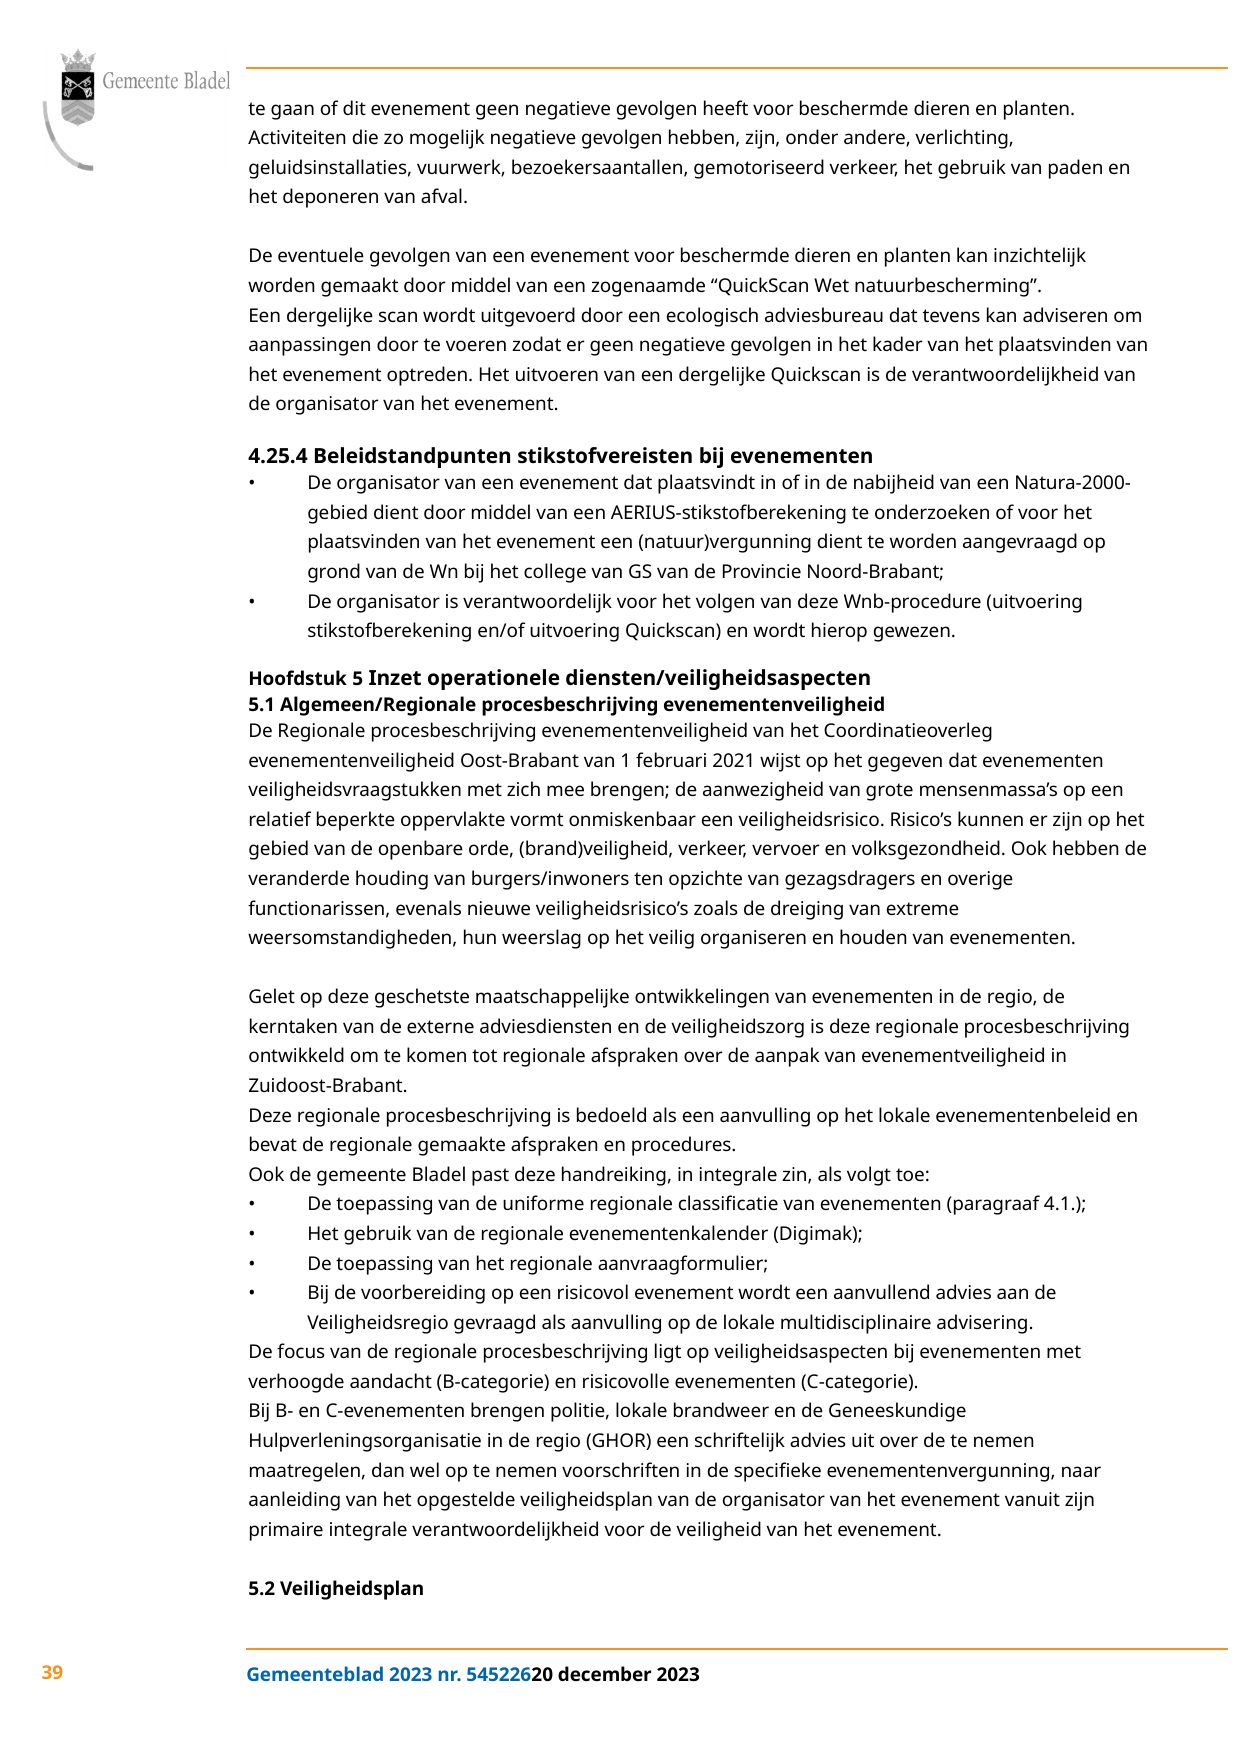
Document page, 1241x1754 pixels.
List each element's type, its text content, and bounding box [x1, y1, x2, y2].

list Het gebruik van de regionale evenementenkalender (Digimak); [248, 1220, 1152, 1246]
text Gelet op deze geschetste maatschappelijke ontwikkelingen van evenementen in de regio, de kerntaken van de externe adviesdiensten en de veiligheidszorg is deze regionale procesbeschrijving ontwikkeld om te komen tot regionale afspraken over de aanpak van evenementveiligheid in Zuidoost-Brabant. [248, 983, 1152, 1098]
text Hoofdstuk 5 Inzet operationele diensten/veiligheidsaspecten [248, 663, 1152, 691]
text Bij B- en C-evenementen brengen politie, lokale brandweer en de Geneeskundige Hulpverleningsorganisatie in de regio (GHOR) een schriftelijk advies uit over de te nemen maatregelen, dan wel op te nemen voorschriften in de specifieke evenementenvergunning, naar aanleiding van het opgestelde veiligheidsplan van de organisator van het evenement vanuit zijn primaire integrale verantwoordelijkheid voor de veiligheid van het evenement. [248, 1398, 1152, 1542]
text Een dergelijke scan wordt uitgevoerd door een ecologisch adviesbureau dat tevens kan adviseren om aanpassingen door te voeren zodat er geen negatieve gevolgen in het kader van het plaatsvinden van het evenement optreden. Het uitvoeren van een dergelijke Quickscan is de verantwoordelijkheid van de organisator van het evenement. [248, 302, 1152, 416]
text 5.1 Algemeen/Regionale procesbeschrijving evenementenveiligheid [248, 691, 1152, 717]
picture [41, 47, 231, 172]
list De toepassing van het regionale aanvraagformulier; [248, 1250, 1152, 1275]
text te gaan of dit evenement geen negatieve gevolgen heeft voor beschermde dieren en planten. Activiteiten die zo mogelijk negatieve gevolgen hebben, zijn, onder andere, verlichting, geluidsinstallaties, vuurwerk, bezoekersaantallen, gemotoriseerd verkeer, het gebruik van paden en het deponeren van afval. [248, 95, 1152, 209]
list De toepassing van de uniforme regionale classificatie van evenementen (paragraaf 4.1.); [248, 1191, 1152, 1216]
list Bij de voorbereiding op een risicovol evenement wordt een aanvullend advies aan de Veiligheidsregio gevraagd als aanvulling op de lokale multidisciplinaire advisering. [248, 1279, 1152, 1334]
text De eventuele gevolgen van een evenement voor beschermde dieren en planten kan inzichtelijk worden gemaakt door middel van een zogenaamde “QuickScan Wet natuurbescherming”. [248, 243, 1152, 298]
text De Regionale procesbeschrijving evenementenveiligheid van het Coordinatieoverleg evenementenveiligheid Oost-Brabant van 1 februari 2021 wijst op het gegeven dat evenementen veiligheidsvraagstukken met zich mee brengen; de aanwezigheid van grote mensenmassa’s op een relatief beperkte oppervlakte vormt onmiskenbaar een veiligheidsrisico. Risico’s kunnen er zijn op het gebied van de openbare orde, (brand)veiligheid, verkeer, vervoer en volksgezondheid. Ook hebben de veranderde houding van burgers/inwoners ten opzichte van gezagsdragers en overige functionarissen, evenals nieuwe veiligheidsrisico’s zoals de dreiging van extreme weersomstandigheden, hun weerslag op het veilig organiseren en houden van evenementen. [248, 717, 1152, 950]
text 4.25.4 Beleidstandpunten stikstofvereisten bij evenementen [248, 441, 1152, 469]
text Ook de gemeente Bladel past deze handreiking, in integrale zin, als volgt toe: [248, 1161, 1152, 1187]
text 5.2 Veiligheidsplan [248, 1575, 1152, 1601]
list De organisator van een evenement dat plaatsvindt in of in de nabijheid van een Natura-2000-gebied dient door middel van een AERIUS-stikstofberekening te onderzoeken of voor het plaatsvinden van het evenement een (natuur)vergunning dient te worden aangevraagd op grond van de Wn bij het college van GS van de Provincie Noord-Brabant; [248, 469, 1152, 584]
list De organisator is verantwoordelijk voor het volgen van deze Wnb-procedure (uitvoering stikstofberekening en/of uitvoering Quickscan) en wordt hierop gewezen. [248, 588, 1152, 643]
text Deze regionale procesbeschrijving is bedoeld als een aanvulling op het lokale evenementenbeleid en bevat de regionale gemaakte afspraken en procedures. [248, 1102, 1152, 1157]
text De focus van de regionale procesbeschrijving ligt op veiligheidsaspecten bij evenementen met verhoogde aandacht (B-categorie) en risicovolle evenementen (C-categorie). [248, 1338, 1152, 1394]
